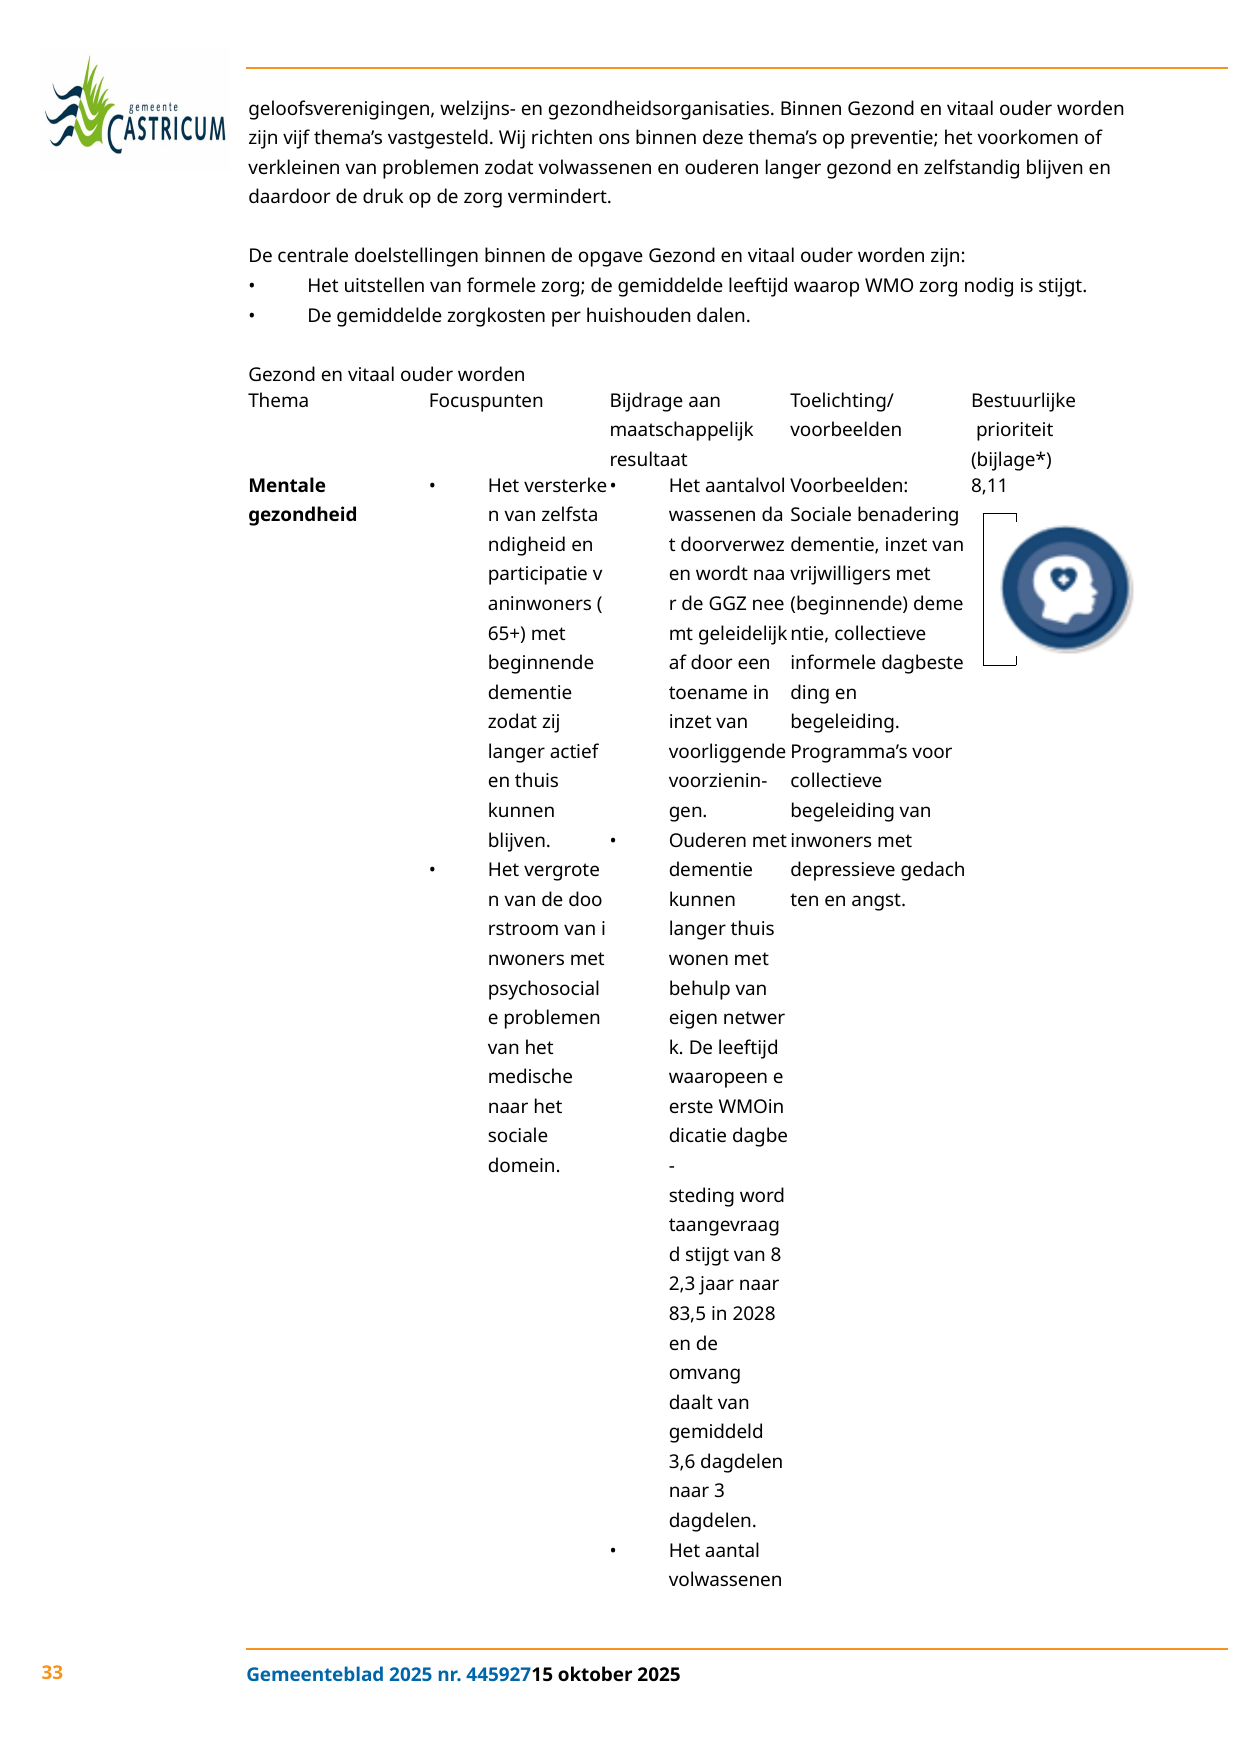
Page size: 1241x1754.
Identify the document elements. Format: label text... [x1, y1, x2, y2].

table_cell Focuspunten [429, 387, 609, 472]
picture [41, 47, 231, 172]
table_cell Thema [248, 387, 429, 472]
table_header Gezond en vitaal ouder worden [248, 361, 1152, 387]
table_cell Mentale gezondheid [248, 472, 429, 1592]
list De gemiddelde zorgkosten per huishouden dalen. [248, 302, 1152, 328]
table_cell Het versterken van zelfstandigheid en participatie vaninwoners (65+) met beginnende dementie zodat zij langer actief en thuis kunnen blijven. Het vergroten van de doorstroom van inwoners met psychosociale problemen van het medische naar het sociale domein. [429, 472, 609, 1592]
list Het uitstellen van formele zorg; de gemiddelde leeftijd waarop WMO zorg nodig is stijgt. [248, 272, 1152, 298]
table_cell Bijdrage aan maatschappelijk resultaat [609, 387, 790, 472]
picture [991, 522, 1140, 656]
table_cell 8,11 [971, 472, 1152, 1592]
table_cell Bestuurlijke prioriteit (bijlage*) [971, 387, 1152, 472]
text geloofsverenigingen, welzijns- en gezondheidsorganisaties. Binnen Gezond en vitaal ouder worden zijn vijf thema’s vastgesteld. Wij richten ons binnen deze thema’s op preventie; het voorkomen of verkleinen van problemen zodat volwassenen en ouderen langer gezond en zelfstandig blijven en daardoor de druk op de zorg vermindert. [248, 95, 1152, 209]
table_cell Het aantalvolwassenen dat doorverwezen wordt naar de GGZ neemt geleidelijk af door een toename in inzet van voorliggende voorzienin- gen. Ouderen met dementie kunnen langer thuis wonen met behulp van eigen netwerk. De leeftijd waaropeen eerste WMOindicatie dagbe- steding wordtaangevraagd stijgt van 82,3 jaar naar 83,5 in 2028 en de omvang daalt van gemiddeld 3,6 dagdelen naar 3 dagdelen. Het aantal volwassenen [609, 472, 790, 1592]
text De centrale doelstellingen binnen de opgave Gezond en vitaal ouder worden zijn: [248, 243, 1152, 268]
table_cell Voorbeelden: Sociale benadering dementie, inzet van vrijwilligers met (beginnende) dementie, collectieve informele dagbesteding en begeleiding. Programma’s voor collectieve begeleiding van inwoners met depressieve gedachten en angst. [790, 472, 971, 1592]
table_cell Toelichting/voorbeelden [790, 387, 971, 472]
